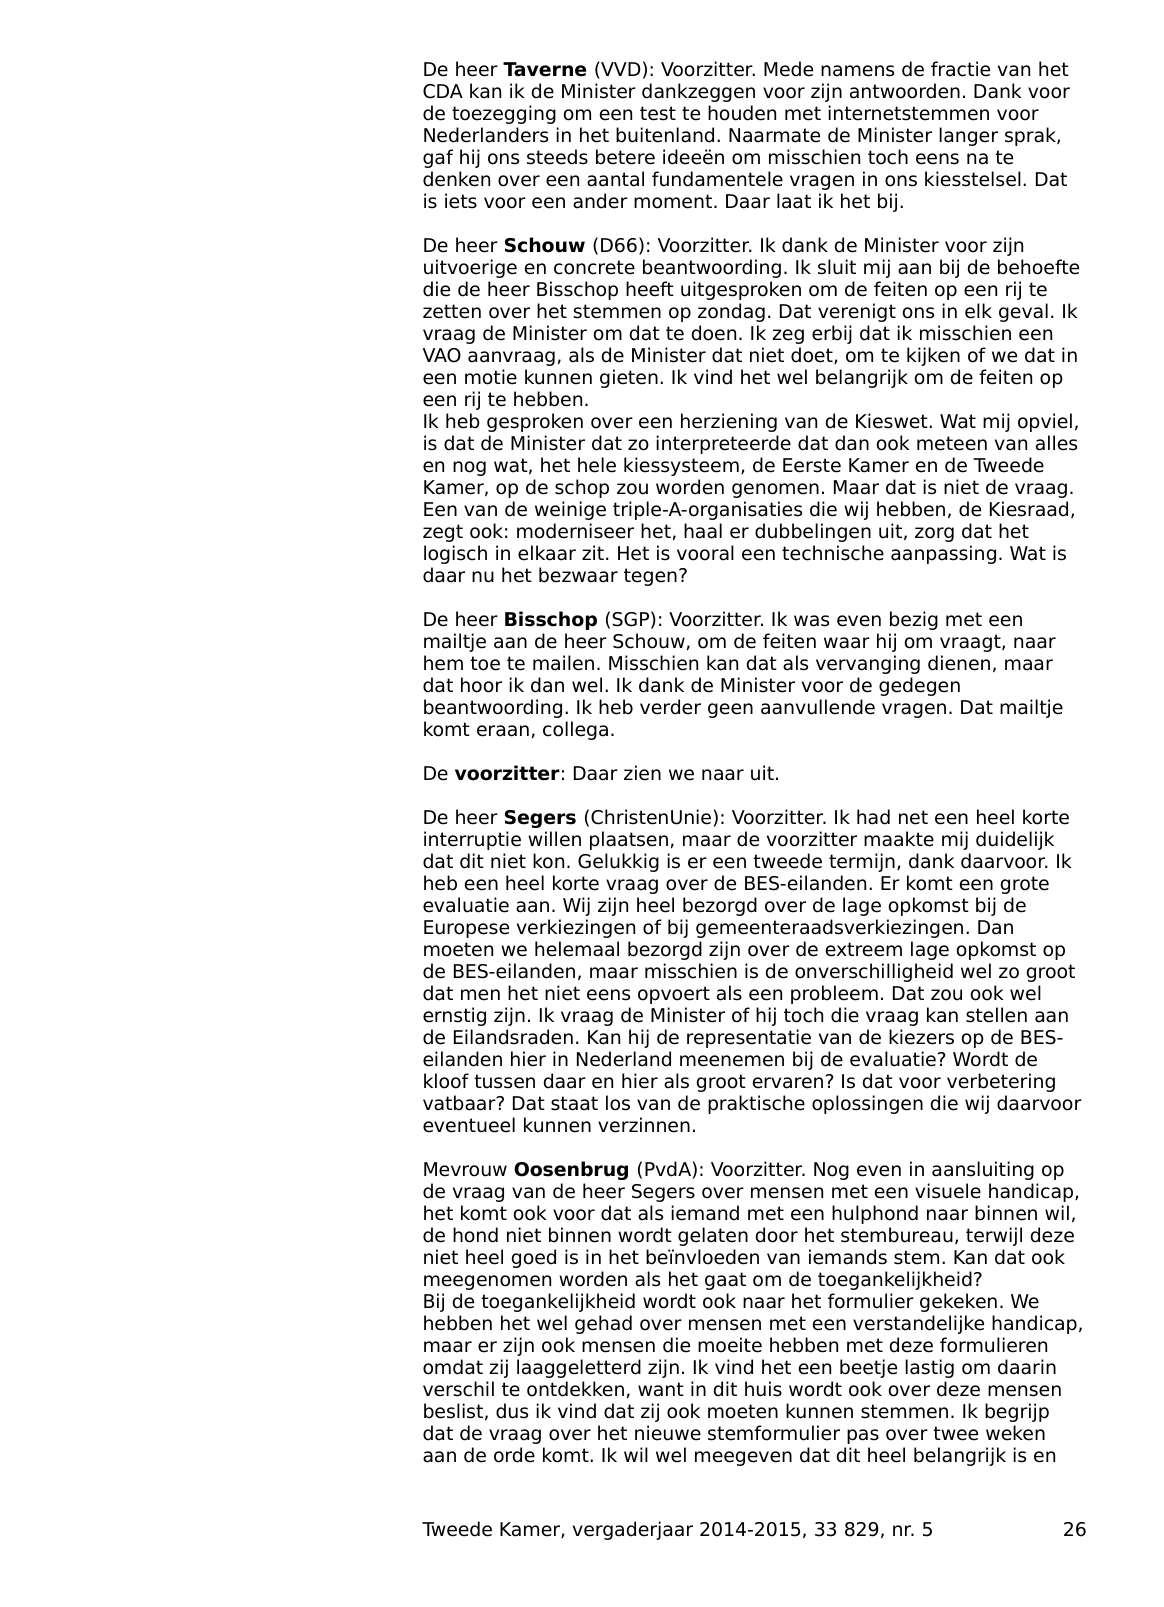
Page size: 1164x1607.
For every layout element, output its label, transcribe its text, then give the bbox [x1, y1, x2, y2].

text Ik heb gesproken over een herziening van de Kieswet. Wat mij opviel, is dat de Minister dat zo interpreteerde dat dan ook meteen van alles en nog wat, het hele kiessysteem, de Eerste Kamer en de Tweede Kamer, op de schop zou worden genomen. Maar dat is niet de vraag. Een van de weinige triple-A-organisaties die wij hebben, de Kiesraad, zegt ook: moderniseer het, haal er dubbelingen uit, zorg dat het logisch in elkaar zit. Het is vooral een technische aanpassing. Wat is daar nu het bezwaar tegen? [422, 411, 1087, 587]
text De heer Schouw (D66): Voorzitter. Ik dank de Minister voor zijn uitvoerige en concrete beantwoording. Ik sluit mij aan bij de behoefte die de heer Bisschop heeft uitgesproken om de feiten op een rij te zetten over het stemmen op zondag. Dat verenigt ons in elk geval. Ik vraag de Minister om dat te doen. Ik zeg erbij dat ik misschien een VAO aanvraag, als de Minister dat niet doet, om te kijken of we dat in een motie kunnen gieten. Ik vind het wel belangrijk om de feiten op een rij te hebben. [422, 235, 1087, 411]
text Mevrouw Oosenbrug (PvdA): Voorzitter. Nog even in aansluiting op de vraag van de heer Segers over mensen met een visuele handicap, het komt ook voor dat als iemand met een hulphond naar binnen wil, de hond niet binnen wordt gelaten door het stembureau, terwijl deze niet heel goed is in het beïnvloeden van iemands stem. Kan dat ook meegenomen worden als het gaat om de toegankelijkheid? [422, 1159, 1087, 1291]
text De voorzitter: Daar zien we naar uit. [422, 763, 1087, 785]
text De heer Bisschop (SGP): Voorzitter. Ik was even bezig met een mailtje aan de heer Schouw, om de feiten waar hij om vraagt, naar hem toe te mailen. Misschien kan dat als vervanging dienen, maar dat hoor ik dan wel. Ik dank de Minister voor de gedegen beantwoording. Ik heb verder geen aanvullende vragen. Dat mailtje komt eraan, collega. [422, 609, 1087, 741]
text Bij de toegankelijkheid wordt ook naar het formulier gekeken. We hebben het wel gehad over mensen met een verstandelijke handicap, maar er zijn ook mensen die moeite hebben met deze formulieren omdat zij laaggeletterd zijn. Ik vind het een beetje lastig om daarin verschil te ontdekken, want in dit huis wordt ook over deze mensen beslist, dus ik vind dat zij ook moeten kunnen stemmen. Ik begrijp dat de vraag over het nieuwe stemformulier pas over twee weken aan de orde komt. Ik wil wel meegeven dat dit heel belangrijk is en [422, 1291, 1087, 1467]
text De heer Segers (ChristenUnie): Voorzitter. Ik had net een heel korte interruptie willen plaatsen, maar de voorzitter maakte mij duidelijk dat dit niet kon. Gelukkig is er een tweede termijn, dank daarvoor. Ik heb een heel korte vraag over de BES-eilanden. Er komt een grote evaluatie aan. Wij zijn heel bezorgd over de lage opkomst bij de Europese verkiezingen of bij gemeenteraadsverkiezingen. Dan moeten we helemaal bezorgd zijn over de extreem lage opkomst op de BES-eilanden, maar misschien is de onverschilligheid wel zo groot dat men het niet eens opvoert als een probleem. Dat zou ook wel ernstig zijn. Ik vraag de Minister of hij toch die vraag kan stellen aan de Eilandsraden. Kan hij de representatie van de kiezers op de BES-eilanden hier in Nederland meenemen bij de evaluatie? Wordt de kloof tussen daar en hier als groot ervaren? Is dat voor verbetering vatbaar? Dat staat los van de praktische oplossingen die wij daarvoor eventueel kunnen verzinnen. [422, 807, 1087, 1137]
text De heer Taverne (VVD): Voorzitter. Mede namens de fractie van het CDA kan ik de Minister dankzeggen voor zijn antwoorden. Dank voor de toezegging om een test te houden met internetstemmen voor Nederlanders in het buitenland. Naarmate de Minister langer sprak, gaf hij ons steeds betere ideeën om misschien toch eens na te denken over een aantal fundamentele vragen in ons kiesstelsel. Dat is iets voor een ander moment. Daar laat ik het bij. [422, 59, 1087, 213]
